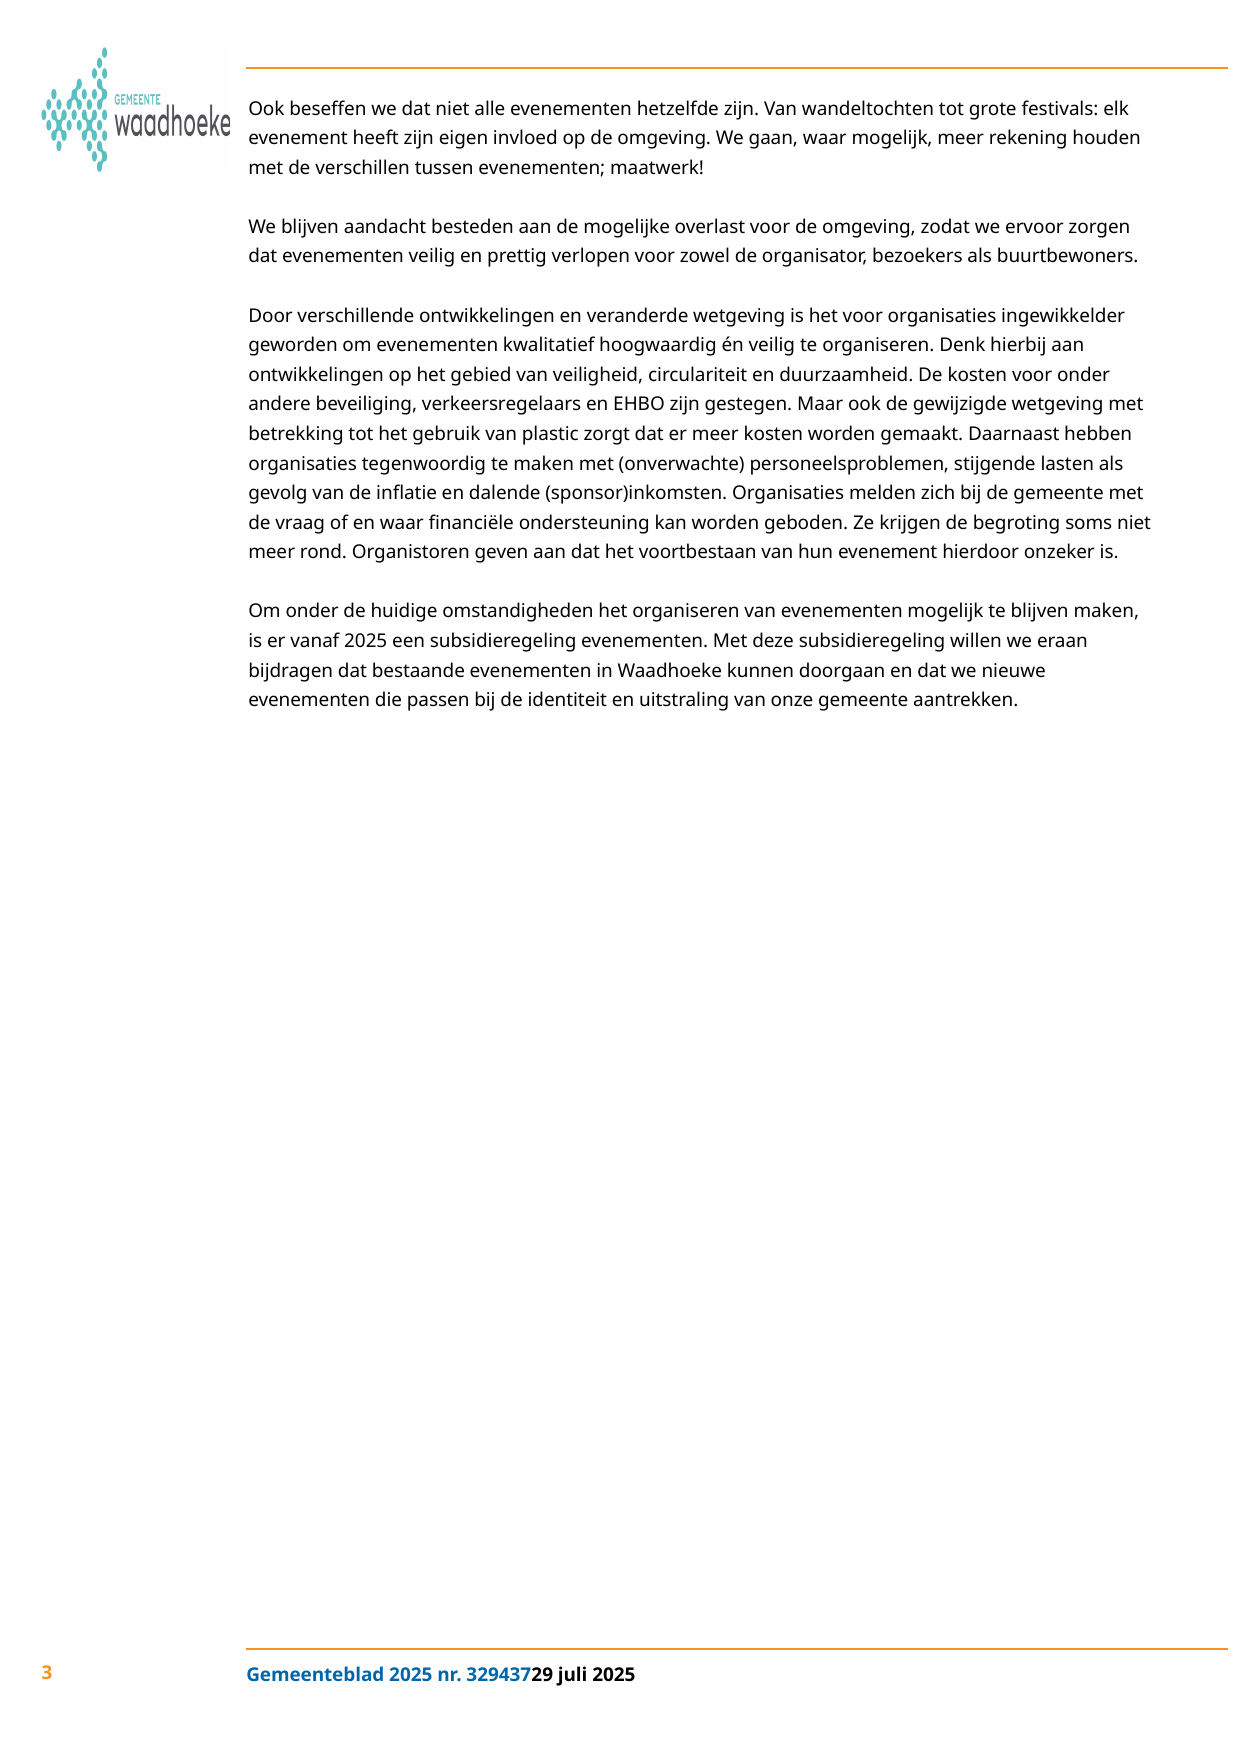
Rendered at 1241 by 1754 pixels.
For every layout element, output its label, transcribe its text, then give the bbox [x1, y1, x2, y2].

text Om onder de huidige omstandigheden het organiseren van evenementen mogelijk te blijven maken, is er vanaf 2025 een subsidieregeling evenementen. Met deze subsidieregeling willen we eraan bijdragen dat bestaande evenementen in Waadhoeke kunnen doorgaan en dat we nieuwe evenementen die passen bij de identiteit en uitstraling van onze gemeente aantrekken. [248, 598, 1152, 712]
text We blijven aandacht besteden aan de mogelijke overlast voor de omgeving, zodat we ervoor zorgen dat evenementen veilig en prettig verlopen voor zowel de organisator, bezoekers als buurtbewoners. [248, 213, 1152, 268]
picture [41, 47, 231, 172]
text Door verschillende ontwikkelingen en veranderde wetgeving is het voor organisaties ingewikkelder geworden om evenementen kwalitatief hoogwaardig én veilig te organiseren. Denk hierbij aan ontwikkelingen op het gebied van veiligheid, circulariteit en duurzaamheid. De kosten voor onder andere beveiliging, verkeersregelaars en EHBO zijn gestegen. Maar ook de gewijzigde wetgeving met betrekking tot het gebruik van plastic zorgt dat er meer kosten worden gemaakt. Daarnaast hebben organisaties tegenwoordig te maken met (onverwachte) personeelsproblemen, stijgende lasten als gevolg van de inflatie en dalende (sponsor)inkomsten. Organisaties melden zich bij de gemeente met de vraag of en waar financiële ondersteuning kan worden geboden. Ze krijgen de begroting soms niet meer rond. Organistoren geven aan dat het voortbestaan van hun evenement hierdoor onzeker is. [248, 302, 1152, 564]
text Ook beseffen we dat niet alle evenementen hetzelfde zijn. Van wandeltochten tot grote festivals: elk evenement heeft zijn eigen invloed op de omgeving. We gaan, waar mogelijk, meer rekening houden met de verschillen tussen evenementen; maatwerk! [248, 95, 1152, 180]
